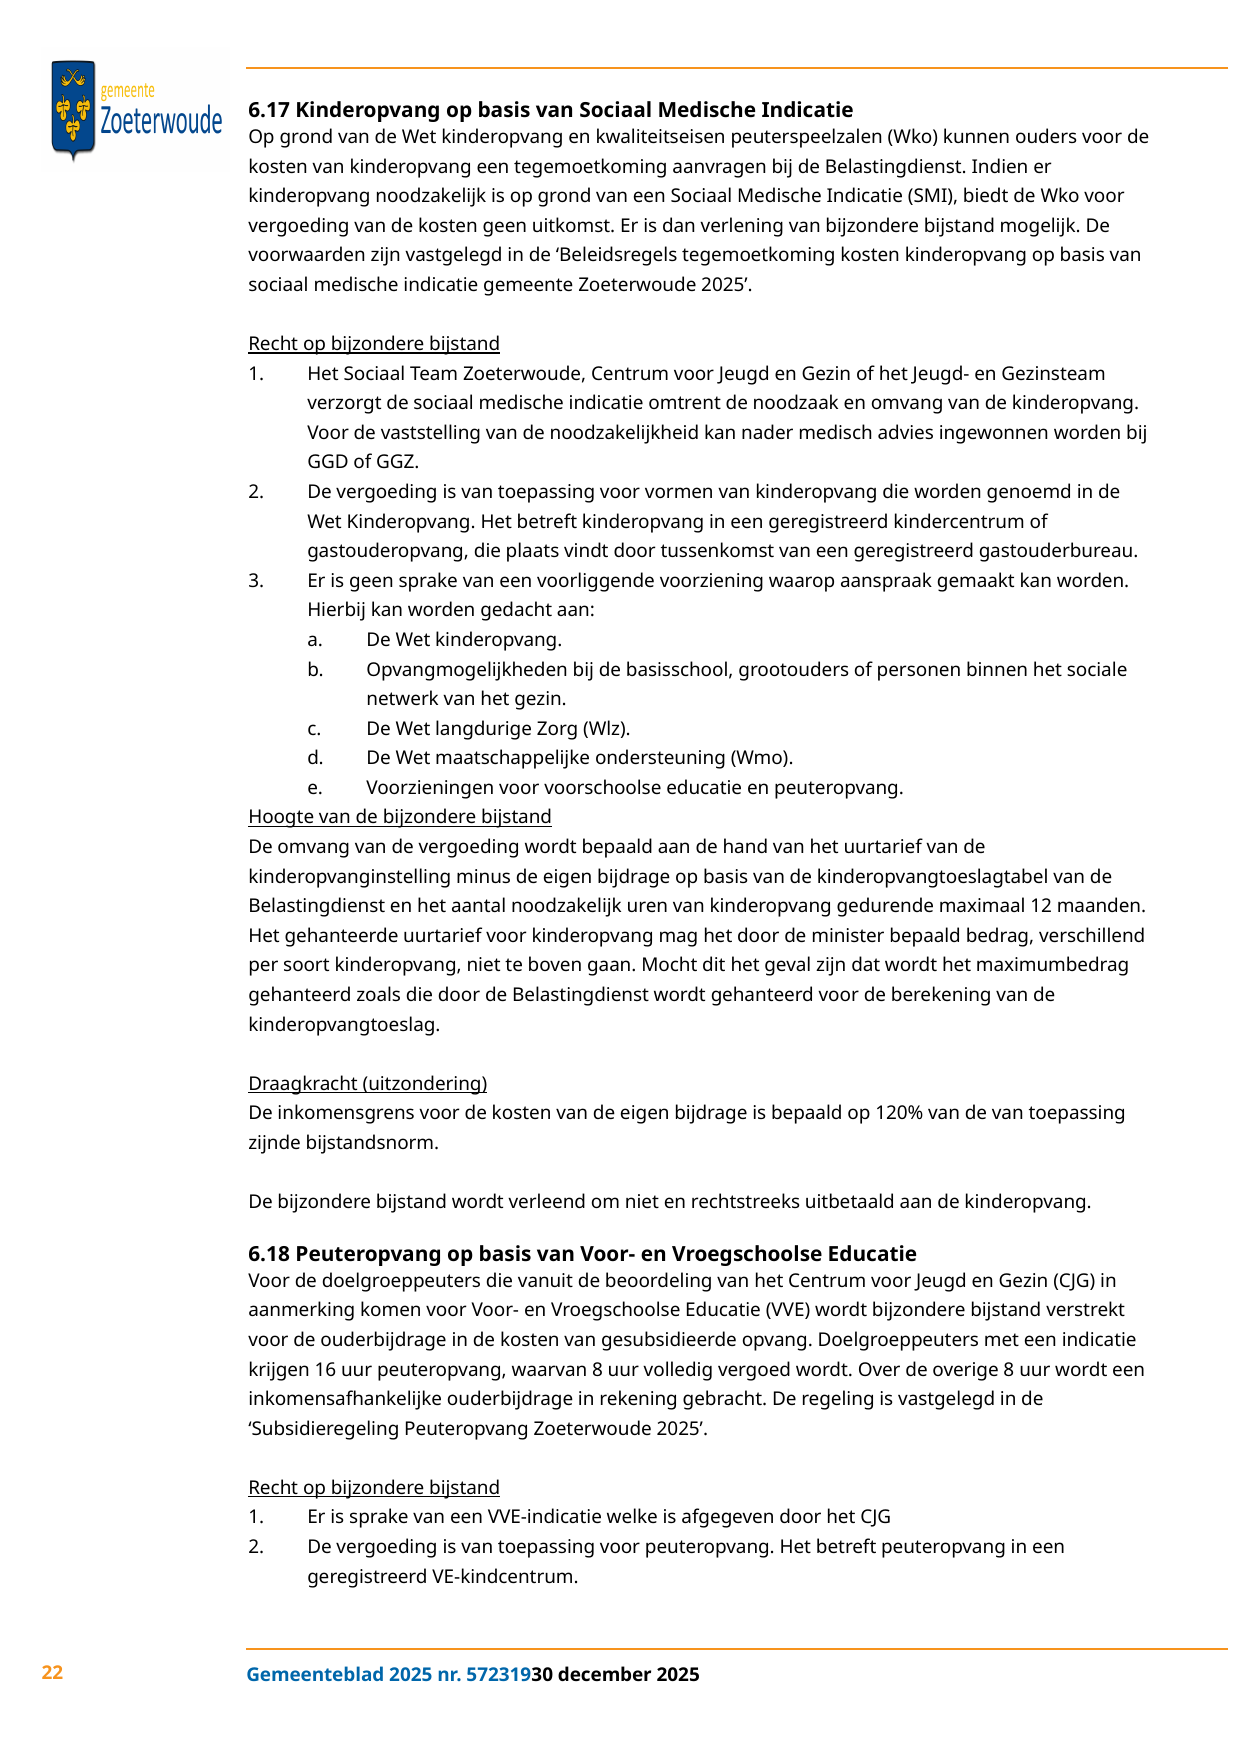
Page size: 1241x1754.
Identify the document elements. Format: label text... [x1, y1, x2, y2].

text De bijzondere bijstand wordt verleend om niet en rechtstreeks uitbetaald aan de kinderopvang. [248, 1188, 1152, 1214]
list De Wet maatschappelijke ondersteuning (Wmo). [307, 744, 1152, 770]
list De Wet kinderopvang. [307, 626, 1152, 652]
text De inkomensgrens voor de kosten van de eigen bijdrage is bepaald op 120% van de van toepassing zijnde bijstandsnorm. [248, 1099, 1152, 1155]
list De vergoeding is van toepassing voor vormen van kinderopvang die worden genoemd in de Wet Kinderopvang. Het betreft kinderopvang in een geregistreerd kindercentrum of gastouderopvang, die plaats vindt door tussenkomst van een geregistreerd gastouderbureau. [248, 478, 1152, 563]
list Voor de vaststelling van de noodzakelijkheid kan nader medisch advies ingewonnen worden bij GGD of GGZ. [248, 419, 1152, 474]
list Er is geen sprake van een voorliggende voorziening waarop aanspraak gemaakt kan worden. Hierbij kan worden gedacht aan: [248, 567, 1152, 622]
text Recht op bijzondere bijstand [248, 330, 1152, 356]
text Recht op bijzondere bijstand [248, 1474, 1152, 1500]
text Hoogte van de bijzondere bijstand [248, 804, 1152, 829]
list Voorzieningen voor voorschoolse educatie en peuteropvang. [307, 774, 1152, 800]
picture [41, 47, 231, 172]
text 6.17 Kinderopvang op basis van Sociaal Medische Indicatie [248, 95, 1152, 123]
text De omvang van de vergoeding wordt bepaald aan de hand van het uurtarief van de kinderopvanginstelling minus de eigen bijdrage op basis van de kinderopvangtoeslagtabel van de Belastingdienst en het aantal noodzakelijk uren van kinderopvang gedurende maximaal 12 maanden. Het gehanteerde uurtarief voor kinderopvang mag het door de minister bepaald bedrag, verschillend per soort kinderopvang, niet te boven gaan. Mocht dit het geval zijn dat wordt het maximumbedrag gehanteerd zoals die door de Belastingdienst wordt gehanteerd voor de berekening van de kinderopvangtoeslag. [248, 833, 1152, 1036]
list Het Sociaal Team Zoeterwoude, Centrum voor Jeugd en Gezin of het Jeugd- en Gezinsteam verzorgt de sociaal medische indicatie omtrent de noodzaak en omvang van de kinderopvang. [248, 360, 1152, 415]
text Op grond van de Wet kinderopvang en kwaliteitseisen peuterspeelzalen (Wko) kunnen ouders voor de kosten van kinderopvang een tegemoetkoming aanvragen bij de Belastingdienst. Indien er kinderopvang noodzakelijk is op grond van een Sociaal Medische Indicatie (SMI), biedt de Wko voor vergoeding van de kosten geen uitkomst. Er is dan verlening van bijzondere bijstand mogelijk. De voorwaarden zijn vastgelegd in de ‘Beleidsregels tegemoetkoming kosten kinderopvang op basis van sociaal medische indicatie gemeente Zoeterwoude 2025’. [248, 123, 1152, 297]
text Voor de doelgroeppeuters die vanuit de beoordeling van het Centrum voor Jeugd en Gezin (CJG) in aanmerking komen voor Voor- en Vroegschoolse Educatie (VVE) wordt bijzondere bijstand verstrekt voor de ouderbijdrage in de kosten van gesubsidieerde opvang. Doelgroeppeuters met een indicatie krijgen 16 uur peuteropvang, waarvan 8 uur volledig vergoed wordt. Over de overige 8 uur wordt een inkomensafhankelijke ouderbijdrage in rekening gebracht. De regeling is vastgelegd in de ‘Subsidieregeling Peuteropvang Zoeterwoude 2025’. [248, 1267, 1152, 1441]
list Opvangmogelijkheden bij de basisschool, grootouders of personen binnen het sociale netwerk van het gezin. [307, 656, 1152, 711]
text 6.18 Peuteropvang op basis van Voor- en Vroegschoolse Educatie [248, 1239, 1152, 1267]
list De Wet langdurige Zorg (Wlz). [307, 715, 1152, 741]
text Draagkracht (uitzondering) [248, 1070, 1152, 1096]
list De vergoeding is van toepassing voor peuteropvang. Het betreft peuteropvang in een geregistreerd VE-kindcentrum. [248, 1533, 1152, 1589]
list Er is sprake van een VVE-indicatie welke is afgegeven door het CJG [248, 1504, 1152, 1529]
